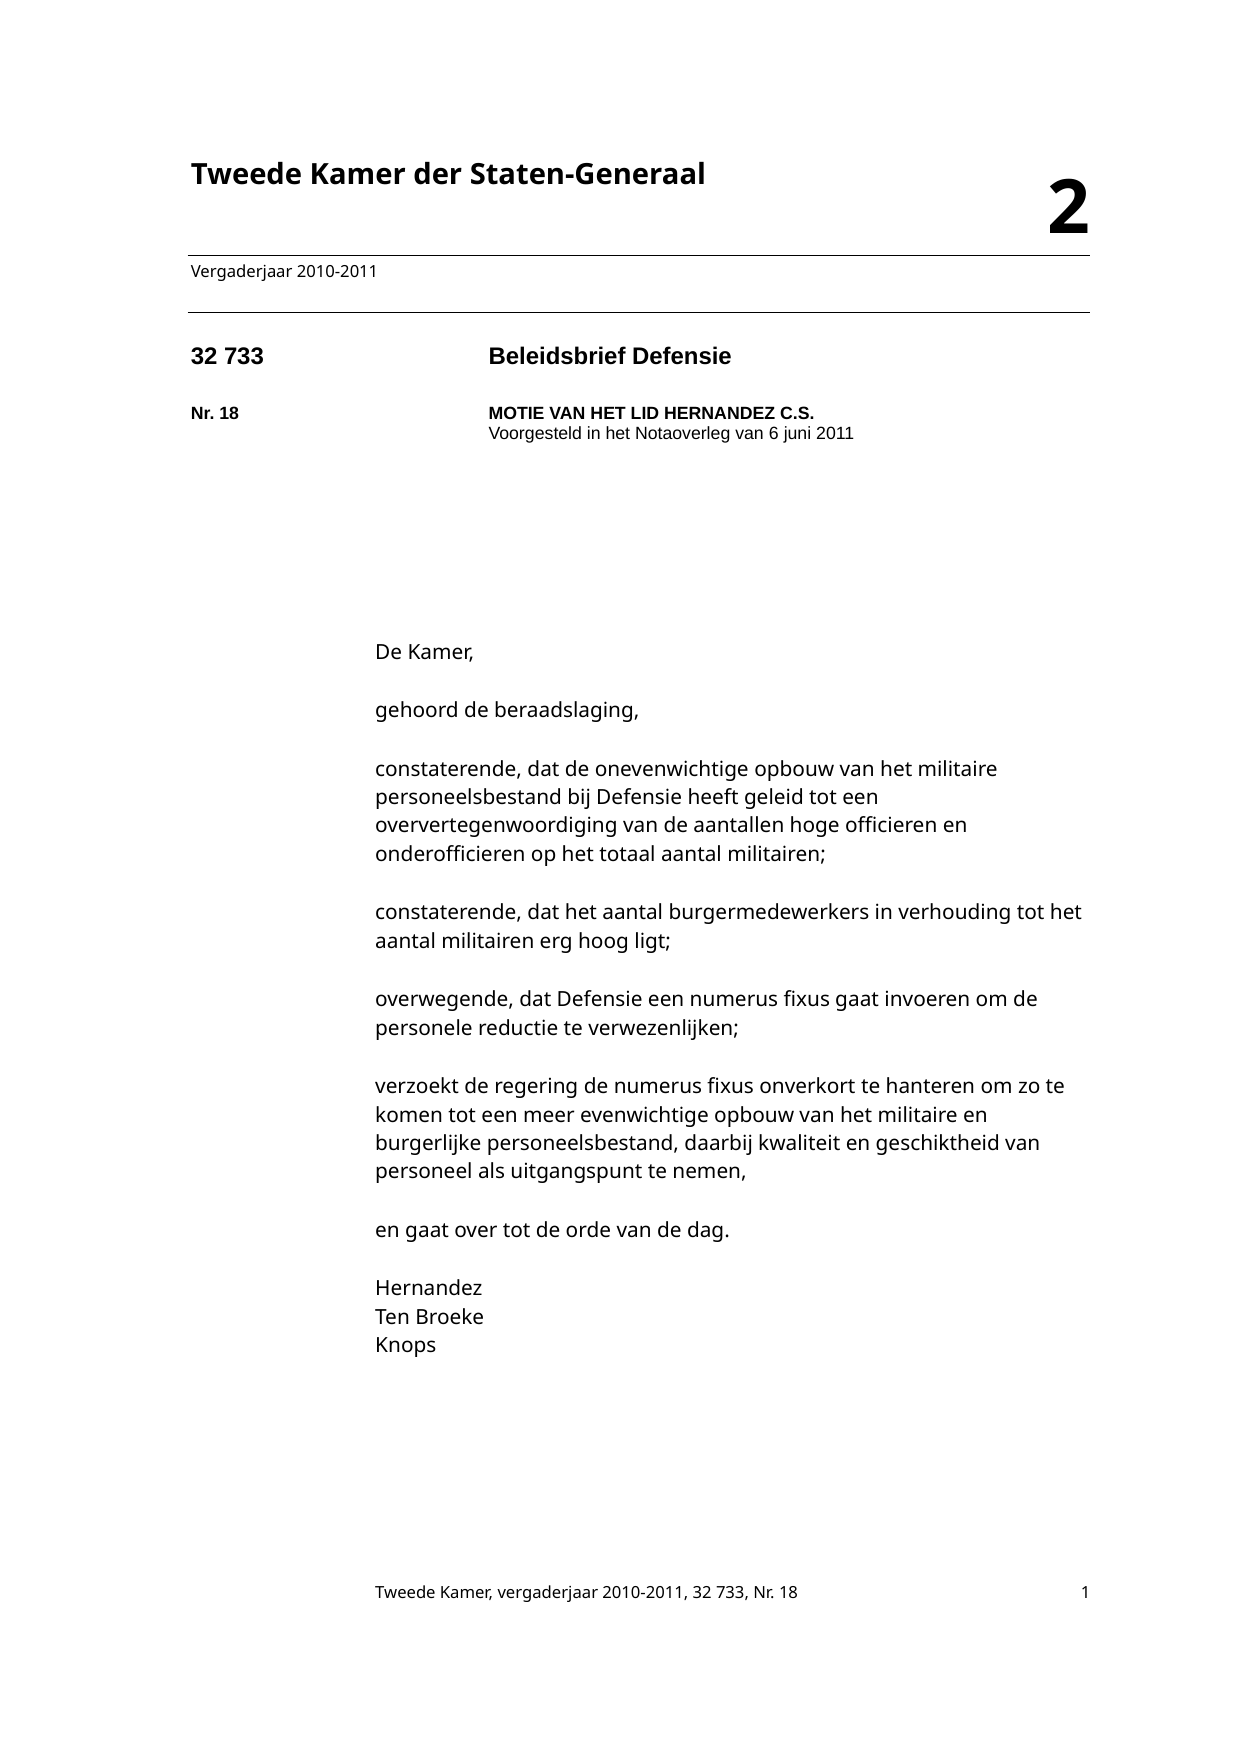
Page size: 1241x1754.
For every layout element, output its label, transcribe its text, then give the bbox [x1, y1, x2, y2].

text Ten Broeke [375, 1302, 1090, 1330]
table_cell Nr. 18 [188, 399, 485, 518]
text en gaat over tot de orde van de dag. [375, 1215, 1090, 1243]
table_header Tweede Kamer der Staten-Generaal [188, 150, 909, 255]
text constaterende, dat het aantal burgermedewerkers in verhouding tot het aantal militairen erg hoog ligt; [375, 897, 1090, 954]
table_header 2 [910, 150, 1090, 255]
table_cell [485, 256, 1090, 312]
table_cell Vergaderjaar 2010-2011 [188, 256, 485, 312]
table_cell Beleidsbrief Defensie [485, 339, 1090, 399]
text constaterende, dat de onevenwichtige opbouw van het militaire personeelsbestand bij Defensie heeft geleid tot een oververtegenwoordiging van de aantallen hoge officieren en onderofficieren op het totaal aantal militairen; [375, 754, 1090, 867]
table_cell [188, 313, 485, 339]
table_cell MOTIE VAN HET LID HERNANDEZ C.S. Voorgesteld in het Notaoverleg van 6 juni 2011 [485, 399, 1090, 518]
table_cell 32 733 [188, 339, 485, 399]
text overwegende, dat Defensie een numerus fixus gaat invoeren om de personele reductie te verwezenlijken; [375, 984, 1090, 1041]
text verzoekt de regering de numerus fixus onverkort te hanteren om zo te komen tot een meer evenwichtige opbouw van het militaire en burgerlijke personeelsbestand, daarbij kwaliteit en geschiktheid van personeel als uitgangspunt te nemen, [375, 1071, 1090, 1185]
text Hernandez [375, 1273, 1090, 1302]
text Knops [375, 1330, 1090, 1359]
table_cell [485, 313, 1090, 339]
text De Kamer, [375, 637, 1090, 665]
text gehoord de beraadslaging, [375, 695, 1090, 724]
